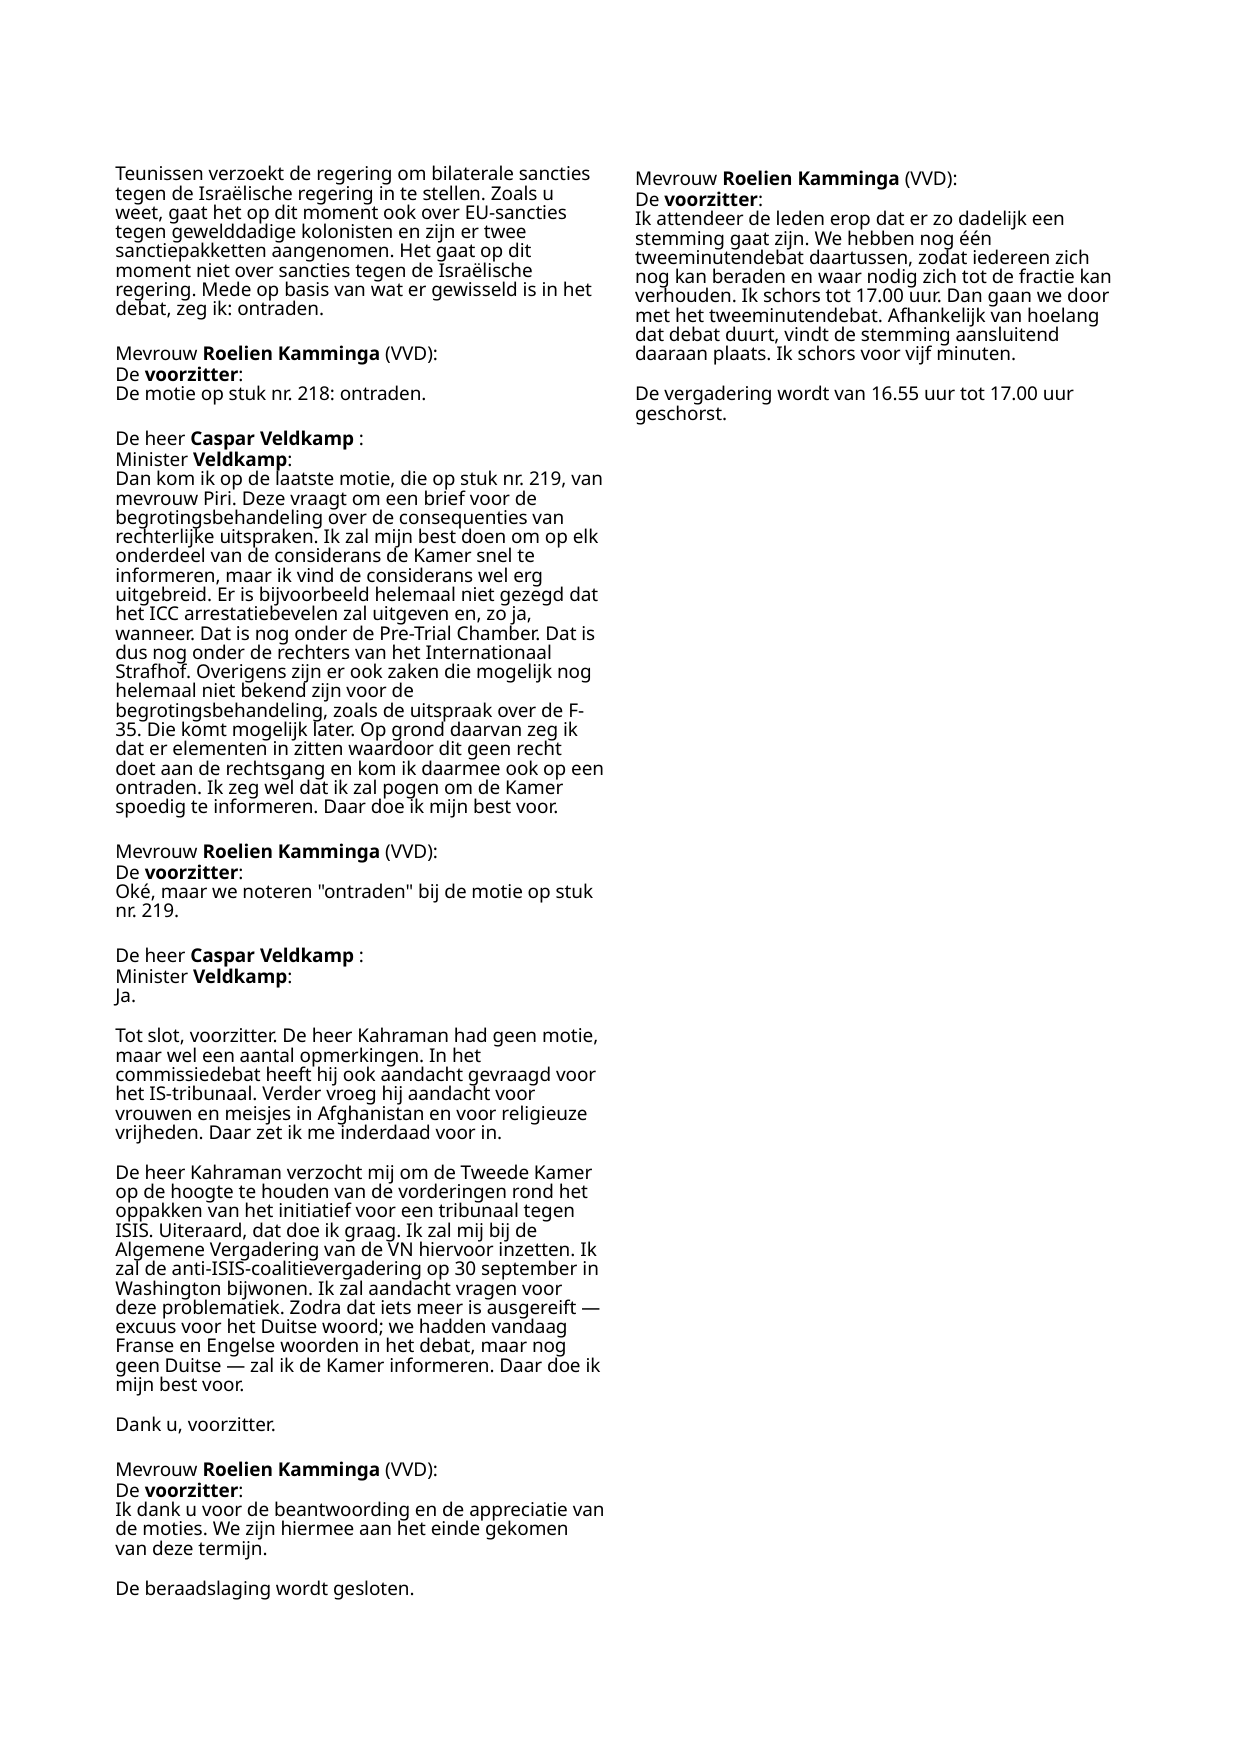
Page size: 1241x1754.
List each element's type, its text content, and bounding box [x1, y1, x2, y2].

text Mevrouw Roelien Kamminga (VVD): [115, 838, 605, 864]
text De heer Kahraman verzocht mij om de Tweede Kamer op de hoogte te houden van de vorderingen rond het oppakken van het initiatief voor een tribunaal tegen ISIS. Uiteraard, dat doe ik graag. Ik zal mij bij de Algemene Vergadering van de VN hiervoor inzetten. Ik zal de anti-ISIS-coalitievergadering op 30 september in Washington bijwonen. Ik zal aandacht vragen voor deze problematiek. Zodra dat iets meer is ausgereift — excuus voor het Duitse woord; we hadden vandaag Franse en Engelse woorden in het debat, maar nog geen Duitse — zal ik de Kamer informeren. Daar doe ik mijn best voor. [115, 1164, 605, 1395]
text Dank u, voorzitter. [115, 1416, 605, 1435]
text De motie op stuk nr. 218: ontraden. [115, 385, 605, 404]
text Mevrouw Roelien Kamminga (VVD): [115, 340, 605, 366]
text De voorzitter: [115, 366, 605, 385]
text De voorzitter: [635, 191, 1125, 210]
text De voorzitter: [115, 864, 605, 883]
text Ik attendeer de leden erop dat er zo dadelijk een stemming gaat zijn. We hebben nog één tweeminutendebat daartussen, zodat iedereen zich nog kan beraden en waar nodig zich tot de fractie kan verhouden. Ik schors tot 17.00 uur. Dan gaan we door met het tweeminutendebat. Afhankelijk van hoelang dat debat duurt, vindt de stemming aansluitend daaraan plaats. Ik schors voor vijf minuten. [635, 210, 1125, 364]
text Dan kom ik op de laatste motie, die op stuk nr. 219, van mevrouw Piri. Deze vraagt om een brief voor de begrotingsbehandeling over de consequenties van rechterlijke uitspraken. Ik zal mijn best doen om op elk onderdeel van de considerans de Kamer snel te informeren, maar ik vind de considerans wel erg uitgebreid. Er is bijvoorbeeld helemaal niet gezegd dat het ICC arrestatiebevelen zal uitgeven en, zo ja, wanneer. Dat is nog onder de Pre-Trial Chamber. Dat is dus nog onder de rechters van het Internationaal Strafhof. Overigens zijn er ook zaken die mogelijk nog helemaal niet bekend zijn voor de begrotingsbehandeling, zoals de uitspraak over de F-35. Die komt mogelijk later. Op grond daarvan zeg ik dat er elementen in zitten waardoor dit geen recht doet aan de rechtsgang en kom ik daarmee ook op een ontraden. Ik zeg wel dat ik zal pogen om de Kamer spoedig te informeren. Daar doe ik mijn best voor. [115, 470, 605, 817]
text Teunissen verzoekt de regering om bilaterale sancties tegen de Israëlische regering in te stellen. Zoals u weet, gaat het op dit moment ook over EU-sancties tegen gewelddadige kolonisten en zijn er twee sanctiepakketten aangenomen. Het gaat op dit moment niet over sancties tegen de Israëlische regering. Mede op basis van wat er gewisseld is in het debat, zeg ik: ontraden. [115, 165, 605, 319]
text Ja. [115, 987, 605, 1007]
text Mevrouw Roelien Kamminga (VVD): [115, 1456, 605, 1482]
text De heer Caspar Veldkamp : [115, 425, 605, 451]
text De heer Caspar Veldkamp : [115, 942, 605, 968]
text De voorzitter: [115, 1482, 605, 1501]
text De beraadslaging wordt gesloten. [115, 1579, 605, 1599]
text De vergadering wordt van 16.55 uur tot 17.00 uur geschorst. [635, 385, 1125, 424]
text Tot slot, voorzitter. De heer Kahraman had geen motie, maar wel een aantal opmerkingen. In het commissiedebat heeft hij ook aandacht gevraagd voor het IS-tribunaal. Verder vroeg hij aandacht voor vrouwen en meisjes in Afghanistan en voor religieuze vrijheden. Daar zet ik me inderdaad voor in. [115, 1027, 605, 1143]
text Minister Veldkamp: [115, 451, 605, 470]
text Minister Veldkamp: [115, 968, 605, 987]
text Mevrouw Roelien Kamminga (VVD): [635, 165, 1125, 191]
text Oké, maar we noteren "ontraden" bij de motie op stuk nr. 219. [115, 883, 605, 922]
text Ik dank u voor de beantwoording en de appreciatie van de moties. We zijn hiermee aan het einde gekomen van deze termijn. [115, 1501, 605, 1559]
